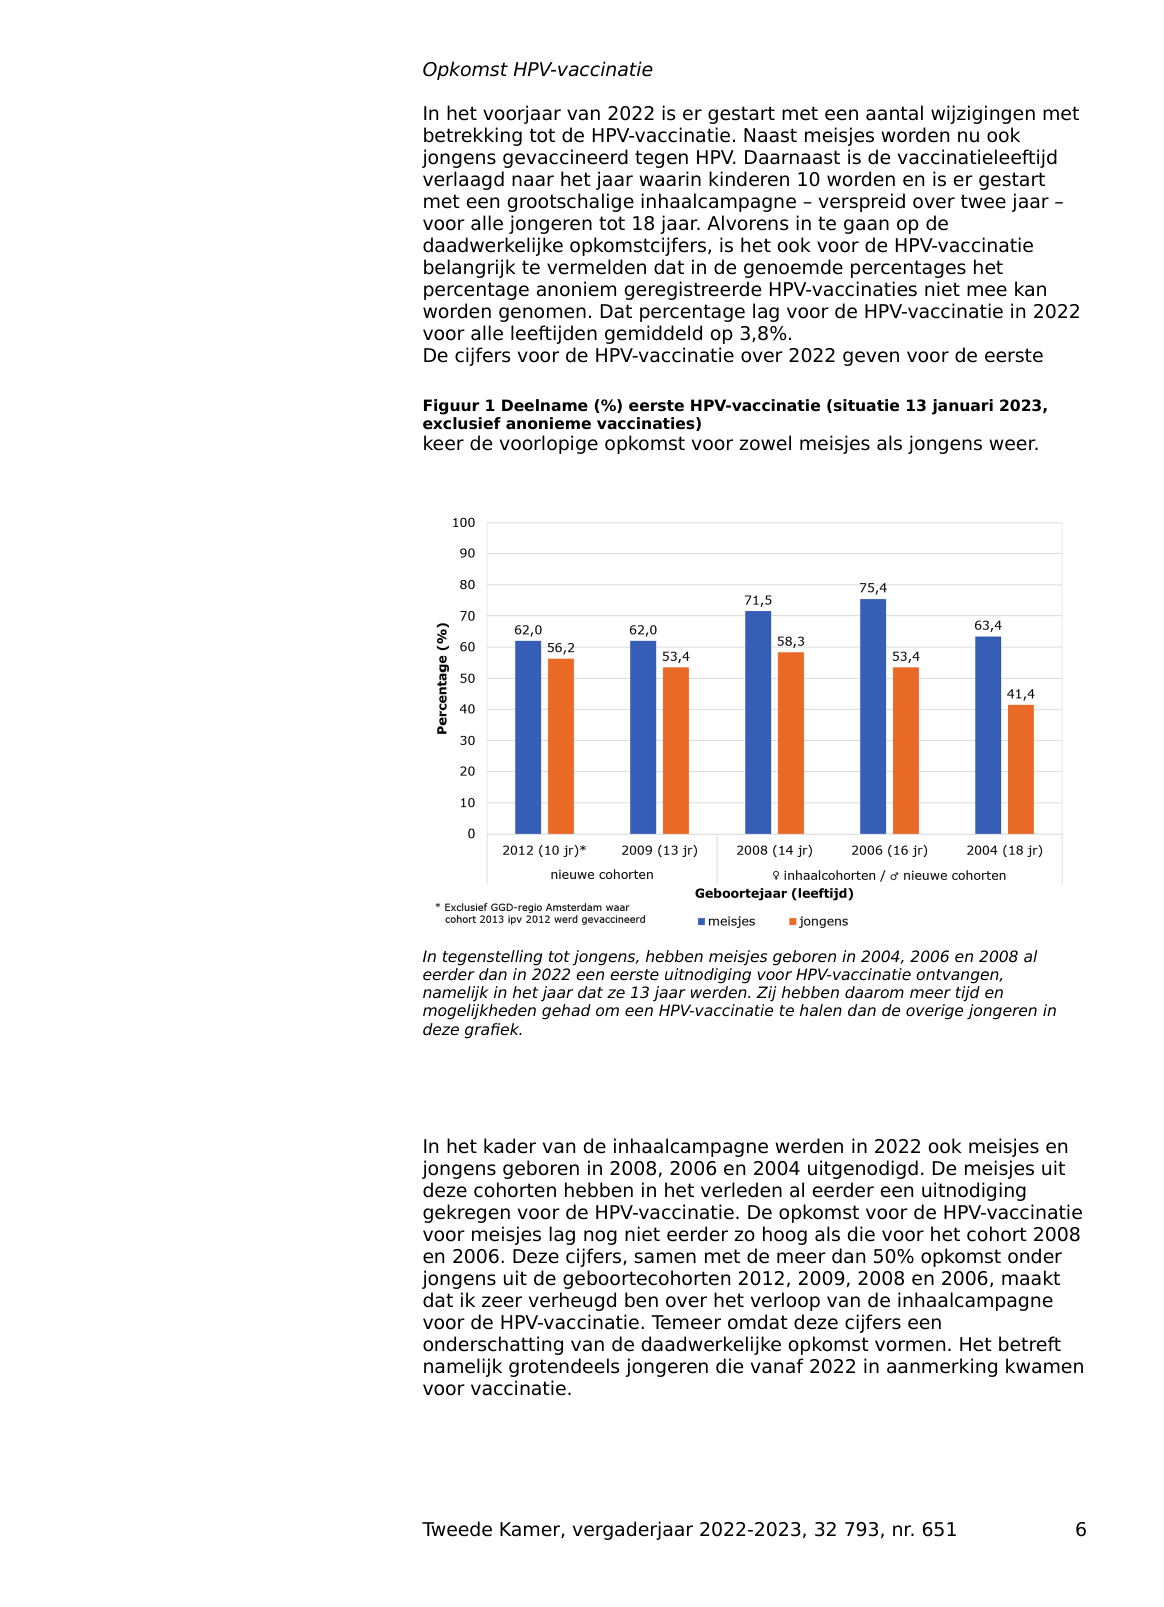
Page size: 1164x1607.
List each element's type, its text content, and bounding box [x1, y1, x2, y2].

subtitle Opkomst HPV-vaccinatie [422, 59, 1087, 81]
text In het kader van de inhaalcampagne werden in 2022 ook meisjes en jongens geboren in 2008, 2006 en 2004 uitgenodigd. De meisjes uit deze cohorten hebben in het verleden al eerder een uitnodiging gekregen voor de HPV-vaccinatie. De opkomst voor de HPV-vaccinatie voor meisjes lag nog niet eerder zo hoog als die voor het cohort 2008 en 2006. Deze cijfers, samen met de meer dan 50% opkomst onder jongens uit de geboortecohorten 2012, 2009, 2008 en 2006, maakt dat ik zeer verheugd ben over het verloop van de inhaalcampagne voor de HPV-vaccinatie. Temeer omdat deze cijfers een onderschatting van de daadwerkelijke opkomst vormen. Het betreft namelijk grotendeels jongeren die vanaf 2022 in aanmerking kwamen voor vaccinatie. [422, 1136, 1087, 1399]
text In tegenstelling tot jongens, hebben meisjes geboren in 2004, 2006 en 2008 al eerder dan in 2022 een eerste uitnodiging voor HPV-vaccinatie ontvangen, namelijk in het jaar dat ze 13 jaar werden. Zij hebben daarom meer tijd en mogelijkheden gehad om een HPV-vaccinatie te halen dan de overige jongeren in deze grafiek. [422, 948, 1072, 1039]
picture [422, 511, 1072, 937]
text De cijfers voor de HPV-vaccinatie over 2022 geven voor de eerste keer de voorlopige opkomst voor zowel meisjes als jongens weer. [422, 345, 1087, 455]
text In het voorjaar van 2022 is er gestart met een aantal wijzigingen met betrekking tot de HPV-vaccinatie. Naast meisjes worden nu ook jongens gevaccineerd tegen HPV. Daarnaast is de vaccinatieleeftijd verlaagd naar het jaar waarin kinderen 10 worden en is er gestart met een grootschalige inhaalcampagne – verspreid over twee jaar – voor alle jongeren tot 18 jaar. Alvorens in te gaan op de daadwerkelijke opkomstcijfers, is het ook voor de HPV-vaccinatie belangrijk te vermelden dat in de genoemde percentages het percentage anoniem geregistreerde HPV-vaccinaties niet mee kan worden genomen. Dat percentage lag voor de HPV-vaccinatie in 2022 voor alle leeftijden gemiddeld op 3,8%. [422, 103, 1087, 345]
text Figuur 1 Deelname (%) eerste HPV-vaccinatie (situatie 13 januari 2023, exclusief anonieme vaccinaties) [422, 397, 1072, 433]
